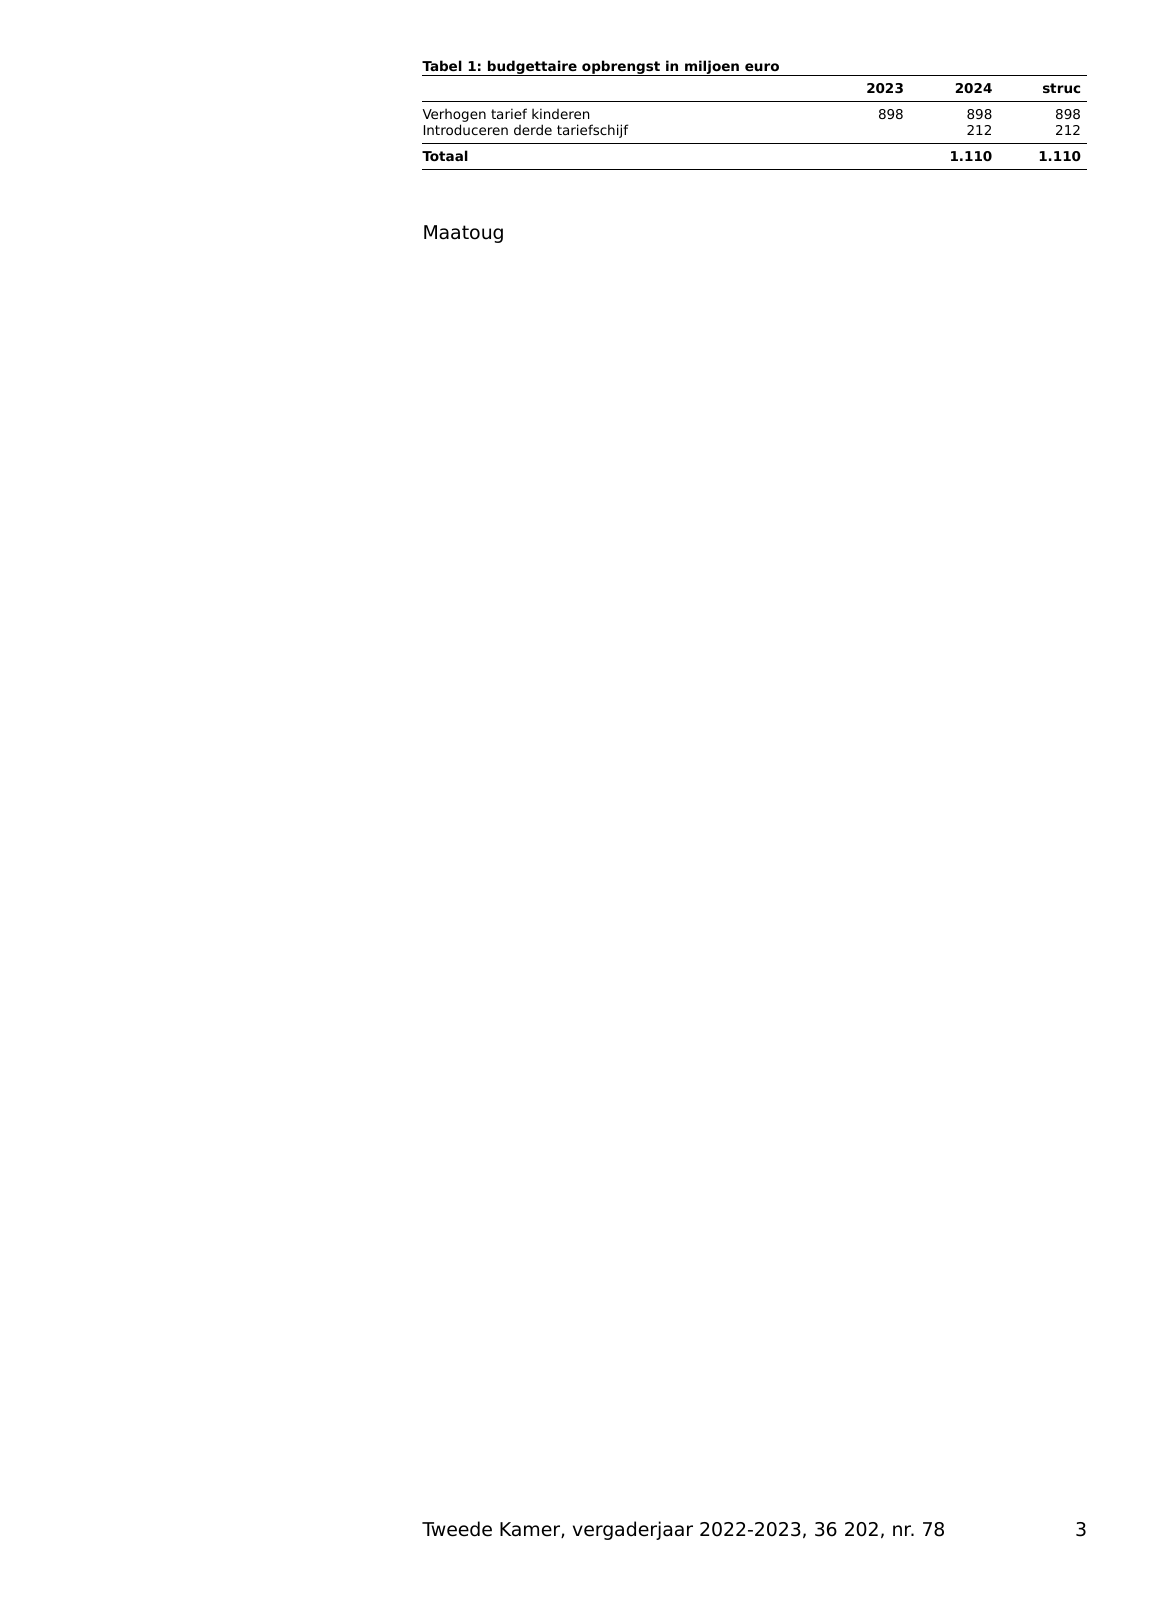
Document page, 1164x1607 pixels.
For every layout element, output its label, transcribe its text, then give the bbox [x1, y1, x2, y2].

table_cell 898 [998, 102, 1087, 122]
table_cell Introduceren derde tariefschijf [422, 123, 821, 143]
table_cell 2024 [910, 76, 998, 101]
table_cell [821, 123, 909, 143]
table_cell 212 [998, 123, 1087, 143]
table_cell 2023 [821, 76, 909, 101]
table_cell 898 [910, 102, 998, 122]
table_cell 1.110 [998, 144, 1087, 169]
text Maatoug [422, 200, 1087, 244]
table_cell Totaal [422, 144, 821, 169]
table_cell struc [998, 76, 1087, 101]
table_cell [821, 144, 909, 169]
table_cell 1.110 [910, 144, 998, 169]
table_cell [422, 76, 821, 101]
table_cell 212 [910, 123, 998, 143]
table_header Tabel 1: budgettaire opbrengst in miljoen euro [422, 59, 1087, 75]
table_cell 898 [821, 102, 909, 122]
table_cell Verhogen tarief kinderen [422, 102, 821, 122]
